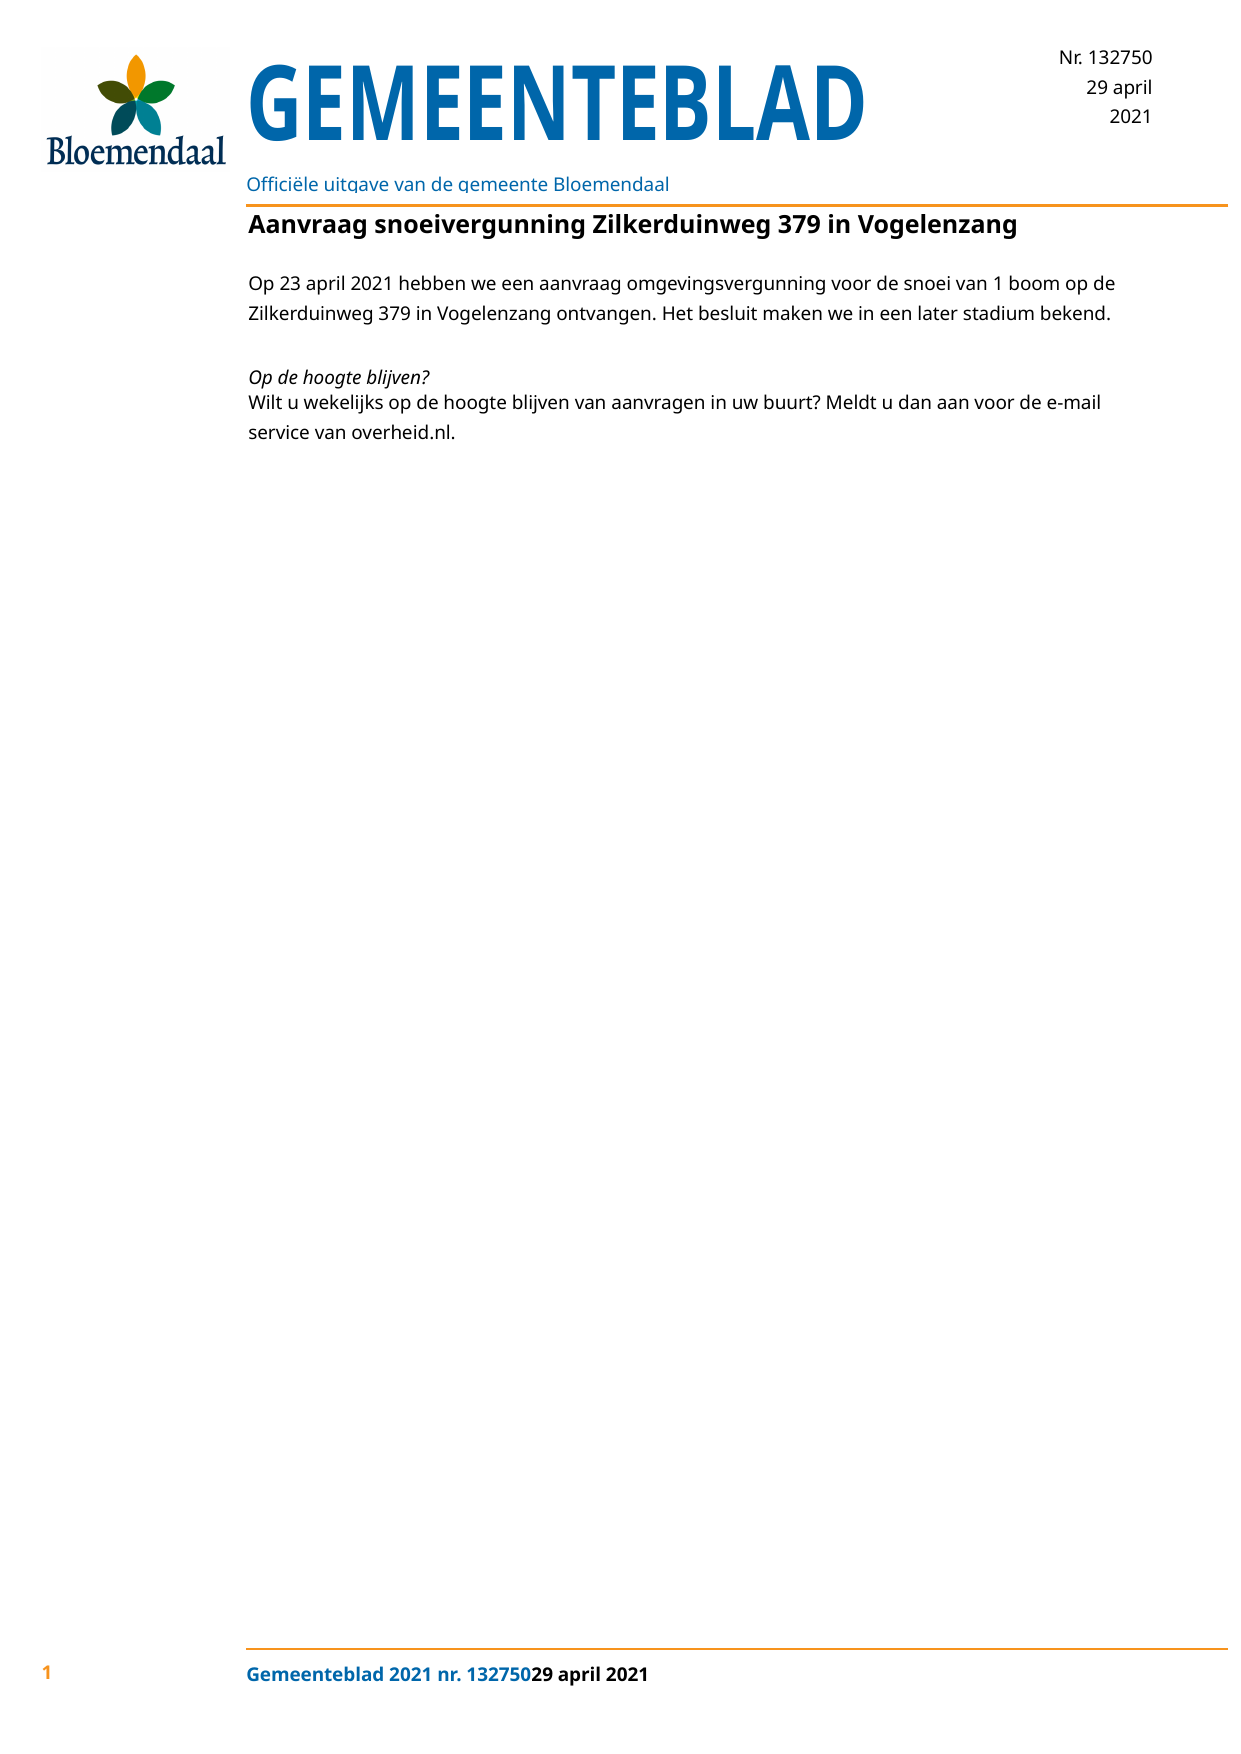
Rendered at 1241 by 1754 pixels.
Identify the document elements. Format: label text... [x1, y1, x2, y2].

text Aanvraag snoeivergunning Zilkerduinweg 379 in Vogelenzang [248, 207, 1152, 241]
text Op 23 april 2021 hebben we een aanvraag omgevingsvergunning voor de snoei van 1 boom op de Zilkerduinweg 379 in Vogelenzang ontvangen. Het besluit maken we in een later stadium bekend. [248, 270, 1152, 326]
text Op de hoogte blijven? [248, 364, 1152, 389]
picture [41, 47, 231, 172]
text Wilt u wekelijks op de hoogte blijven van aanvragen in uw buurt? Meldt u dan aan voor de e-mail service van overheid.nl. [248, 389, 1152, 445]
